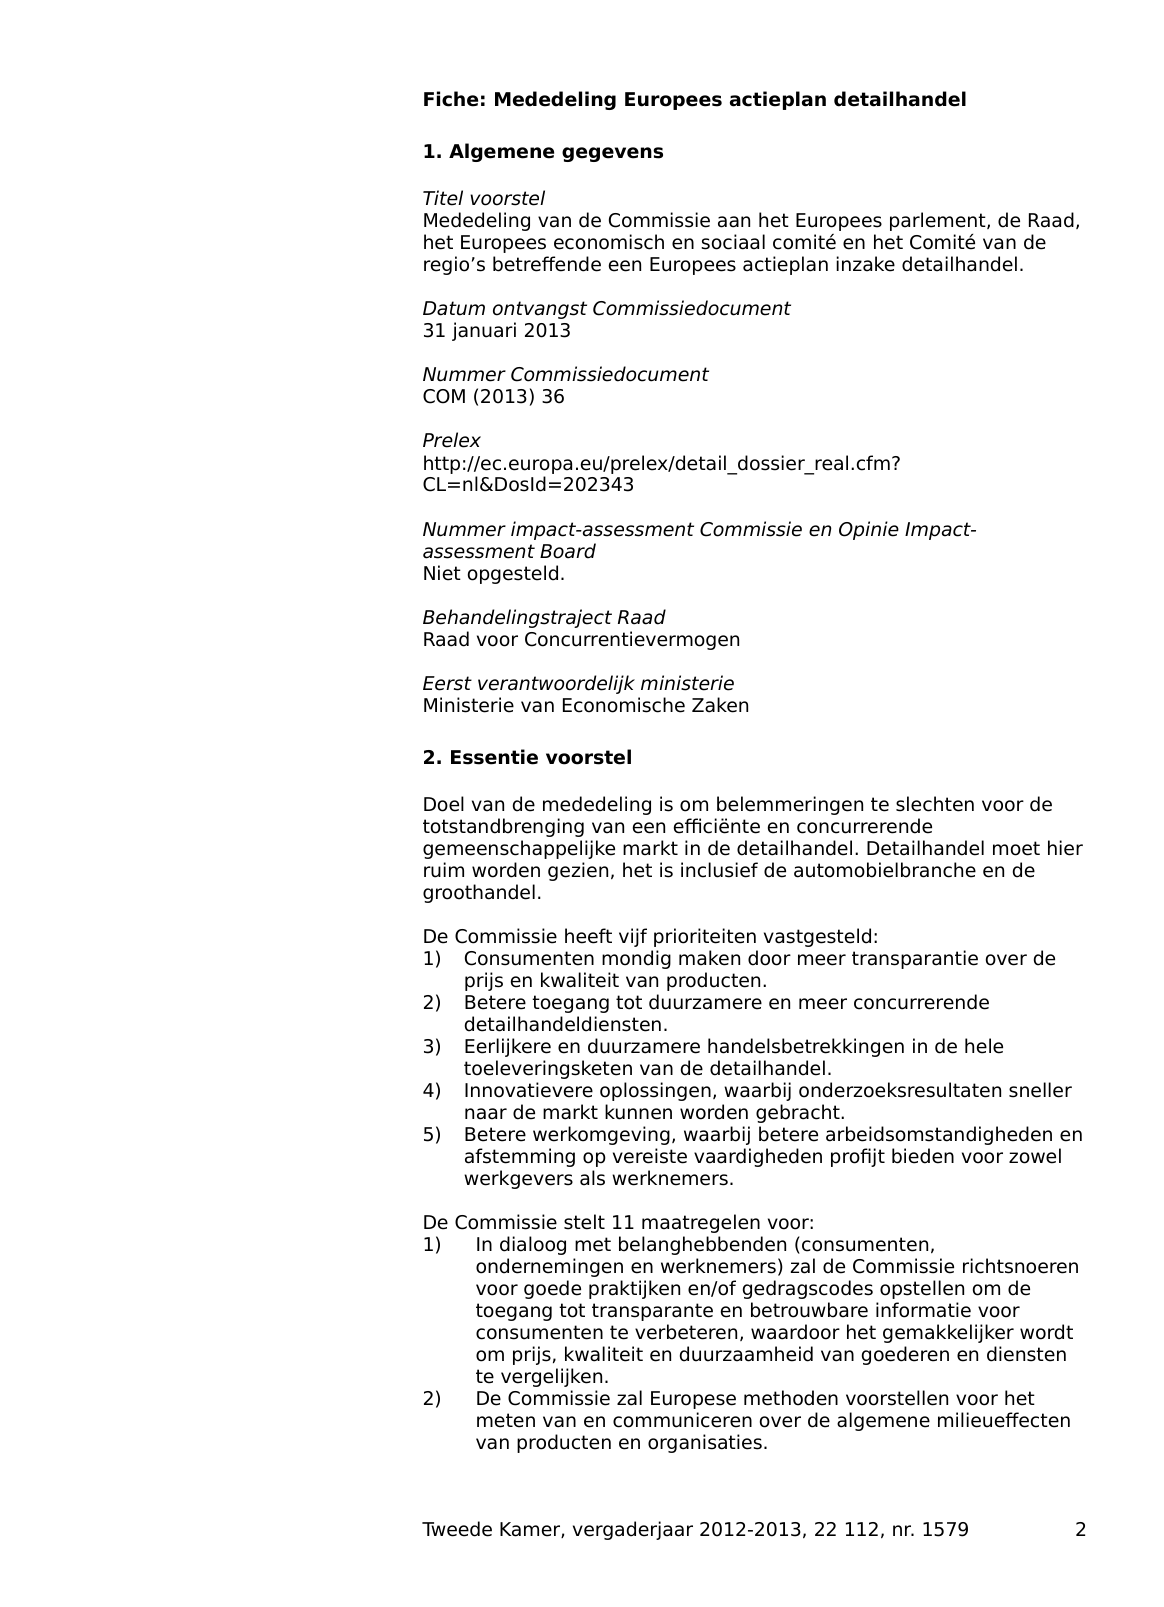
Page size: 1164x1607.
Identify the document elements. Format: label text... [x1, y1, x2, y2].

text De Commissie stelt 11 maatregelen voor: [422, 1212, 1087, 1234]
text COM (2013) 36 [422, 386, 1087, 408]
text De Commissie heeft vijf prioriteiten vastgesteld: [422, 926, 1087, 948]
text 31 januari 2013 [422, 320, 1087, 342]
text 4) Innovatievere oplossingen, waarbij onderzoeksresultaten sneller naar de markt kunnen worden gebracht. [422, 1080, 1087, 1124]
text 2) Betere toegang tot duurzamere en meer concurrerende detailhandeldiensten. [422, 992, 1087, 1036]
subtitle 1. Algemene gegevens [422, 141, 1087, 163]
text 1) In dialoog met belanghebbenden (consumenten, ondernemingen en werknemers) zal de Commissie richtsnoeren voor goede praktijken en/of gedragscodes opstellen om de toegang tot transparante en betrouwbare informatie voor consumenten te verbeteren, waardoor het gemakkelijker wordt om prijs, kwaliteit en duurzaamheid van goederen en diensten te vergelijken. [422, 1234, 1087, 1388]
text Behandelingstraject Raad [422, 607, 1087, 629]
text 1) Consumenten mondig maken door meer transparantie over de prijs en kwaliteit van producten. [422, 948, 1087, 992]
text http://ec.europa.eu/prelex/detail_dossier_real.cfm?CL=nl&DosId=202343 [422, 452, 1087, 496]
subtitle Fiche: Mededeling Europees actieplan detailhandel [422, 89, 1087, 111]
text 5) Betere werkomgeving, waarbij betere arbeidsomstandigheden en afstemming op vereiste vaardigheden profijt bieden voor zowel werkgevers als werknemers. [422, 1124, 1087, 1189]
text Titel voorstel [422, 188, 1087, 210]
text 2) De Commissie zal Europese methoden voorstellen voor het meten van en communiceren over de algemene milieueffecten van producten en organisaties. [422, 1388, 1087, 1453]
text Datum ontvangst Commissiedocument [422, 298, 1087, 320]
text Nummer impact-assessment Commissie en Opinie Impact-assessment Board [422, 518, 1087, 562]
text Raad voor Concurrentievermogen [422, 629, 1087, 651]
text Ministerie van Economische Zaken [422, 695, 1087, 717]
text Mededeling van de Commissie aan het Europees parlement, de Raad, het Europees economisch en sociaal comité en het Comité van de regio’s betreffende een Europees actieplan inzake detailhandel. [422, 210, 1087, 276]
text Doel van de mededeling is om belemmeringen te slechten voor de totstandbrenging van een efficiënte en concurrerende gemeenschappelijke markt in de detailhandel. Detailhandel moet hier ruim worden gezien, het is inclusief de automobielbranche en de groothandel. [422, 794, 1087, 904]
text 3) Eerlijkere en duurzamere handelsbetrekkingen in de hele toeleveringsketen van de detailhandel. [422, 1036, 1087, 1080]
text Niet opgesteld. [422, 562, 1087, 584]
text Prelex [422, 430, 1087, 452]
subtitle 2. Essentie voorstel [422, 747, 1087, 769]
text Eerst verantwoordelijk ministerie [422, 673, 1087, 695]
text Nummer Commissiedocument [422, 364, 1087, 386]
